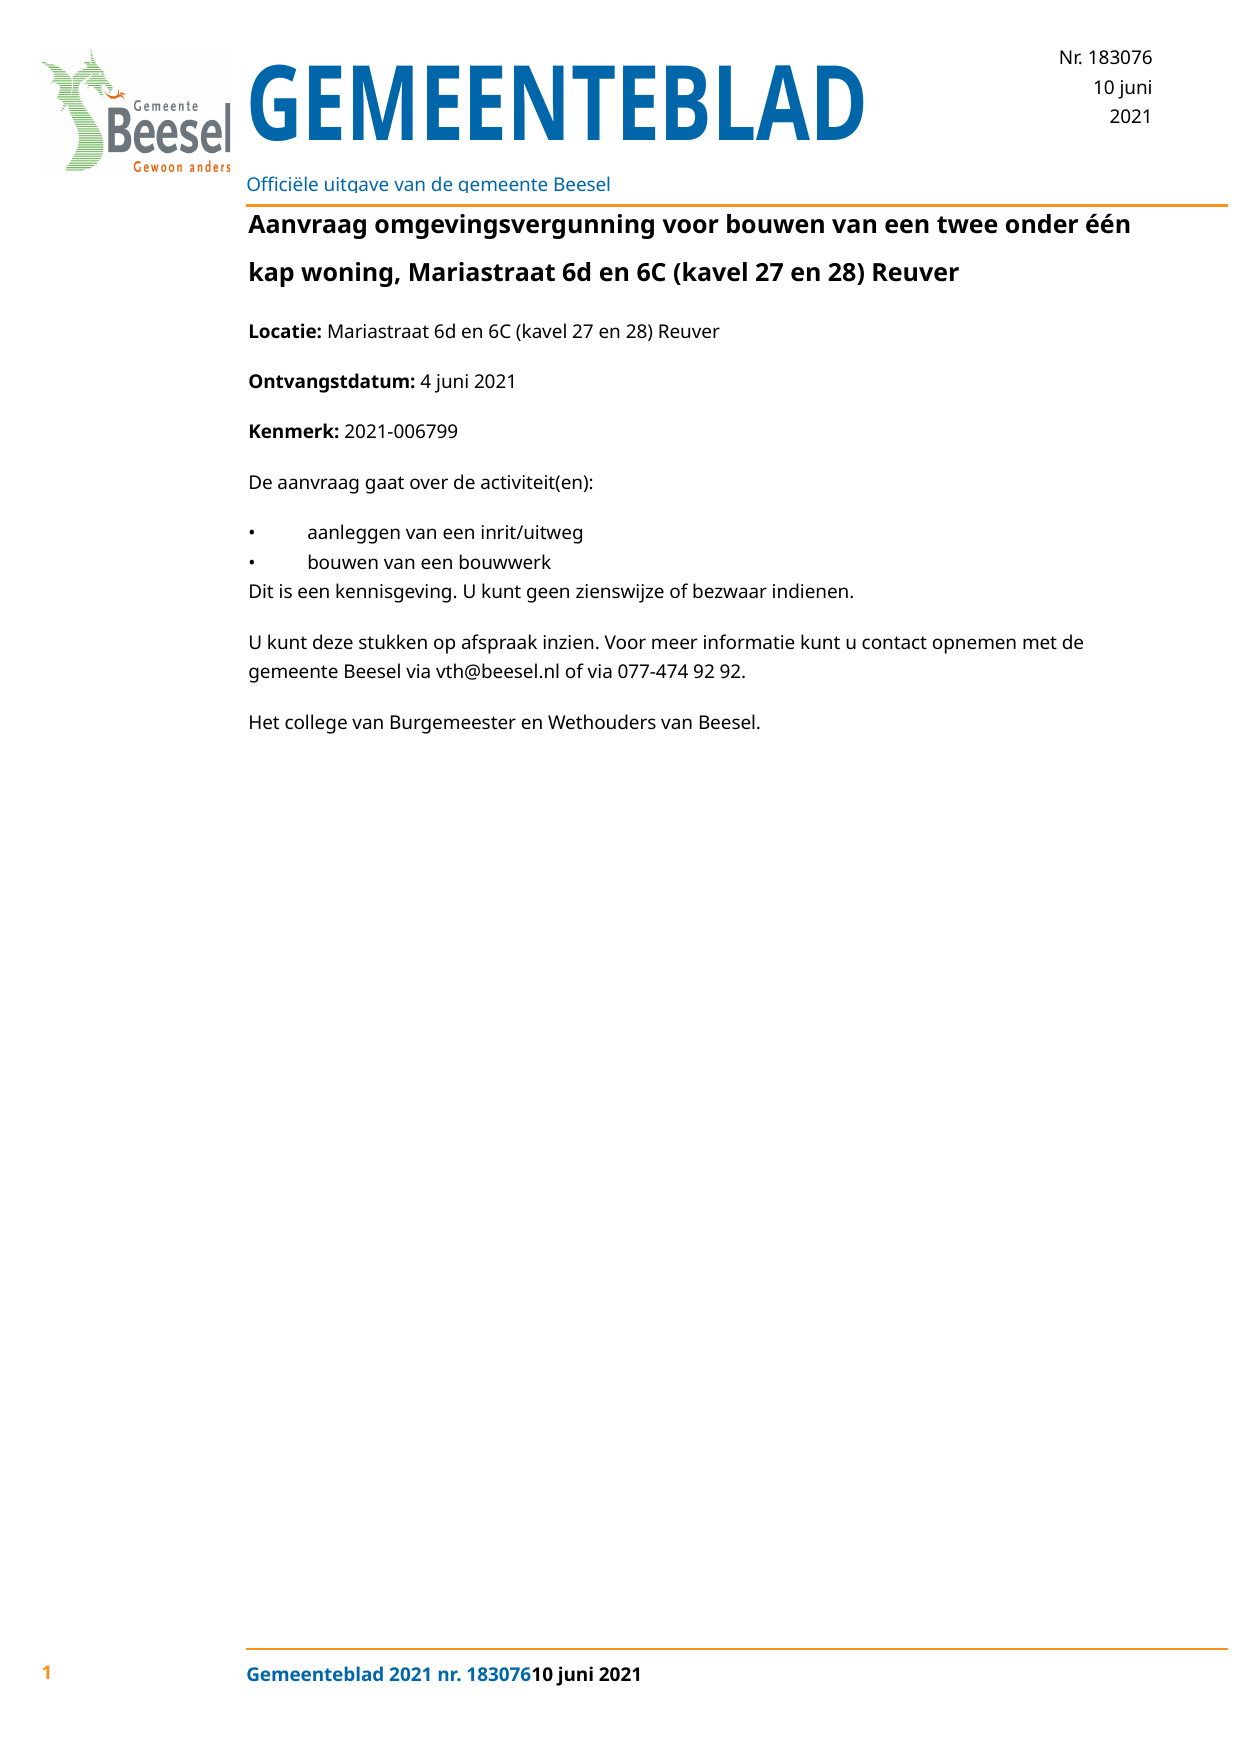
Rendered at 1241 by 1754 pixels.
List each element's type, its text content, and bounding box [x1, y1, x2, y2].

picture [41, 47, 231, 172]
text Kenmerk: 2021-006799 [248, 419, 1152, 444]
list aanleggen van een inrit/uitweg [248, 519, 1152, 545]
text Aanvraag omgevingsvergunning voor bouwen van een twee onder één kap woning, Mariastraat 6d en 6C (kavel 27 en 28) Reuver [248, 207, 1152, 288]
text U kunt deze stukken op afspraak inzien. Voor meer informatie kunt u contact opnemen met de gemeente Beesel via vth@beesel.nl of via 077-474 92 92. [248, 629, 1152, 684]
text Ontvangstdatum: 4 juni 2021 [248, 368, 1152, 394]
list bouwen van een bouwwerk [248, 549, 1152, 575]
text Het college van Burgemeester en Wethouders van Beesel. [248, 709, 1152, 735]
text De aanvraag gaat over de activiteit(en): [248, 469, 1152, 495]
text Dit is een kennisgeving. U kunt geen zienswijze of bezwaar indienen. [248, 579, 1152, 604]
text Locatie: Mariastraat 6d en 6C (kavel 27 en 28) Reuver [248, 318, 1152, 344]
